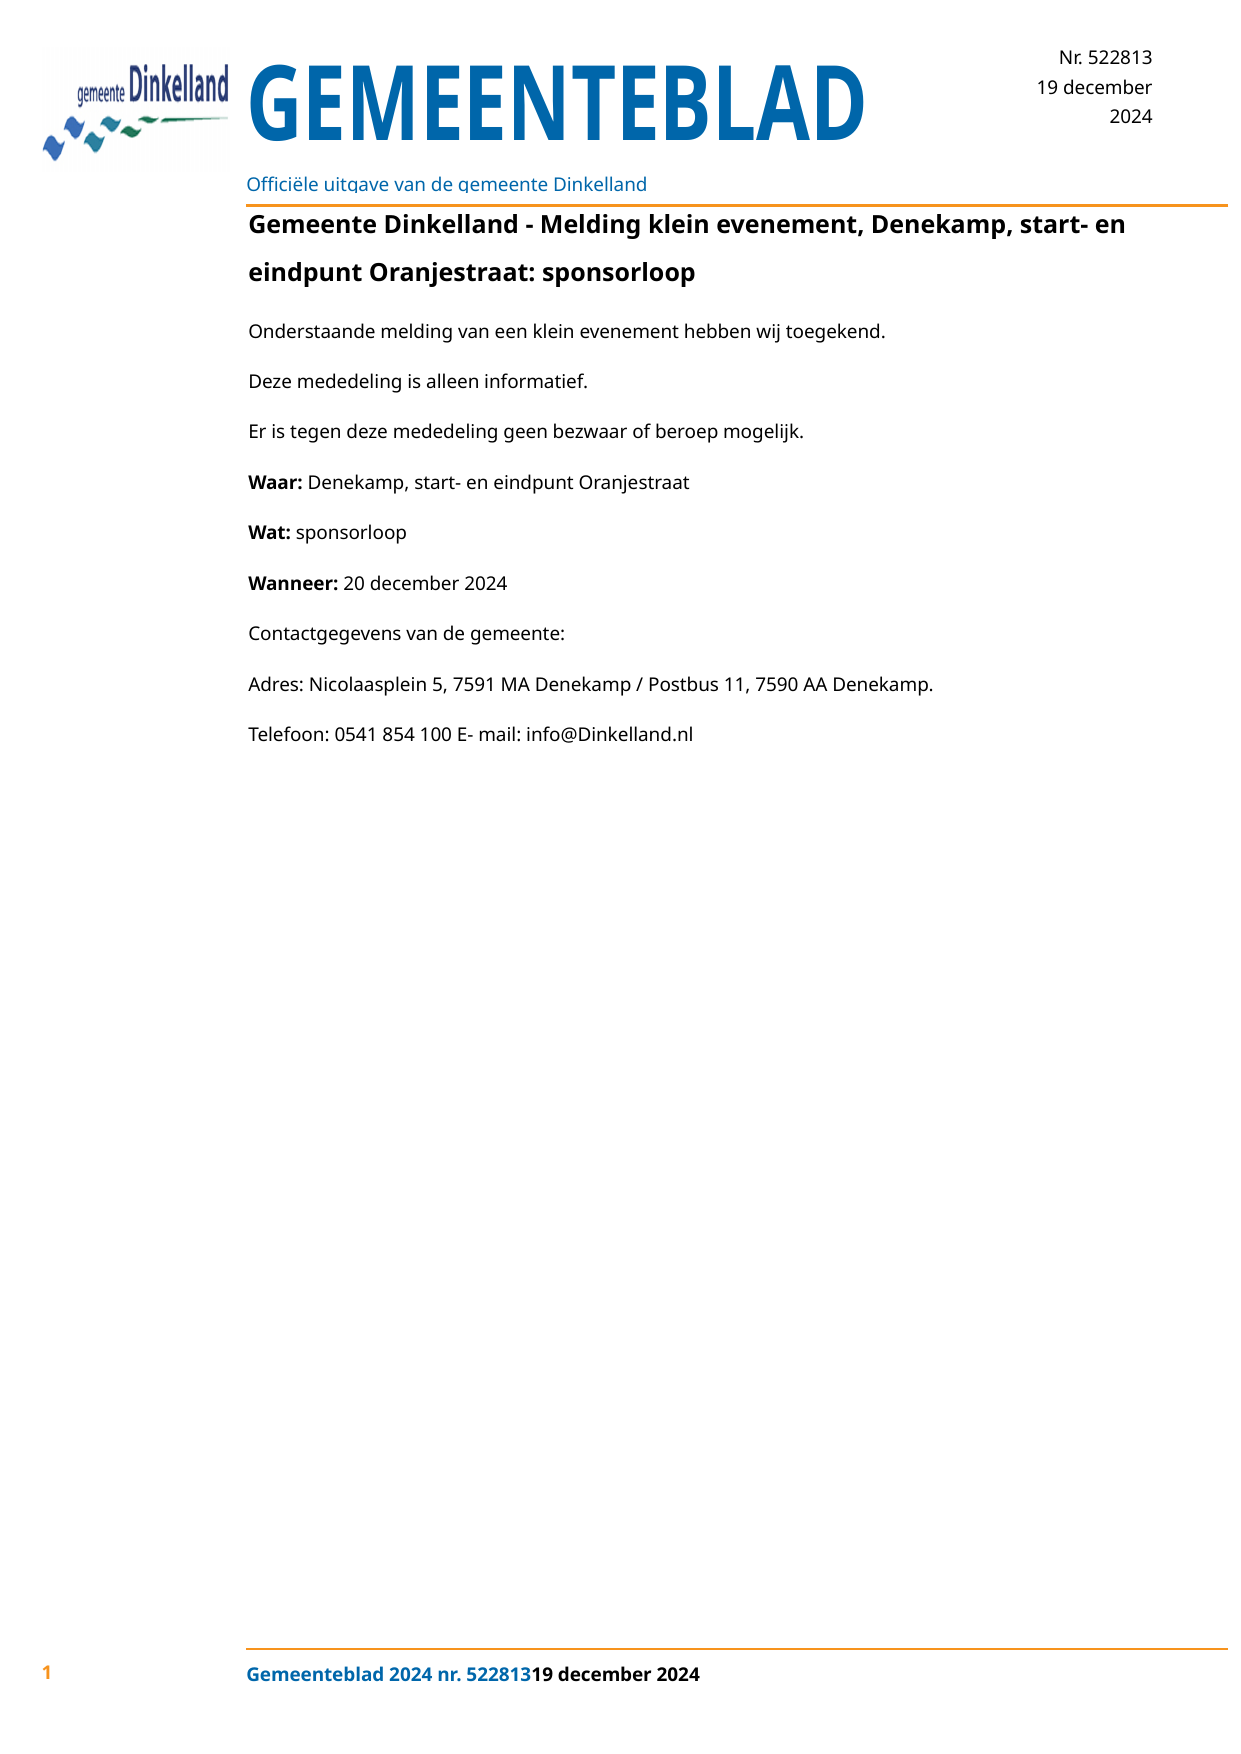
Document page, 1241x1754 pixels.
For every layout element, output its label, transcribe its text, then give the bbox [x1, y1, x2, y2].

text Deze mededeling is alleen informatief. [248, 368, 1152, 394]
text Wanneer: 20 december 2024 [248, 570, 1152, 596]
picture [41, 47, 231, 172]
text Onderstaande melding van een klein evenement hebben wij toegekend. [248, 318, 1152, 344]
text Er is tegen deze mededeling geen bezwaar of beroep mogelijk. [248, 419, 1152, 444]
text Telefoon: 0541 854 100 E- mail: info@Dinkelland.nl [248, 721, 1152, 747]
text Adres: Nicolaasplein 5, 7591 MA Denekamp / Postbus 11, 7590 AA Denekamp. [248, 671, 1152, 697]
text Contactgegevens van de gemeente: [248, 620, 1152, 646]
text Gemeente Dinkelland - Melding klein evenement, Denekamp, start- en eindpunt Oranjestraat: sponsorloop [248, 207, 1152, 288]
text Waar: Denekamp, start- en eindpunt Oranjestraat [248, 469, 1152, 495]
text Wat: sponsorloop [248, 519, 1152, 545]
